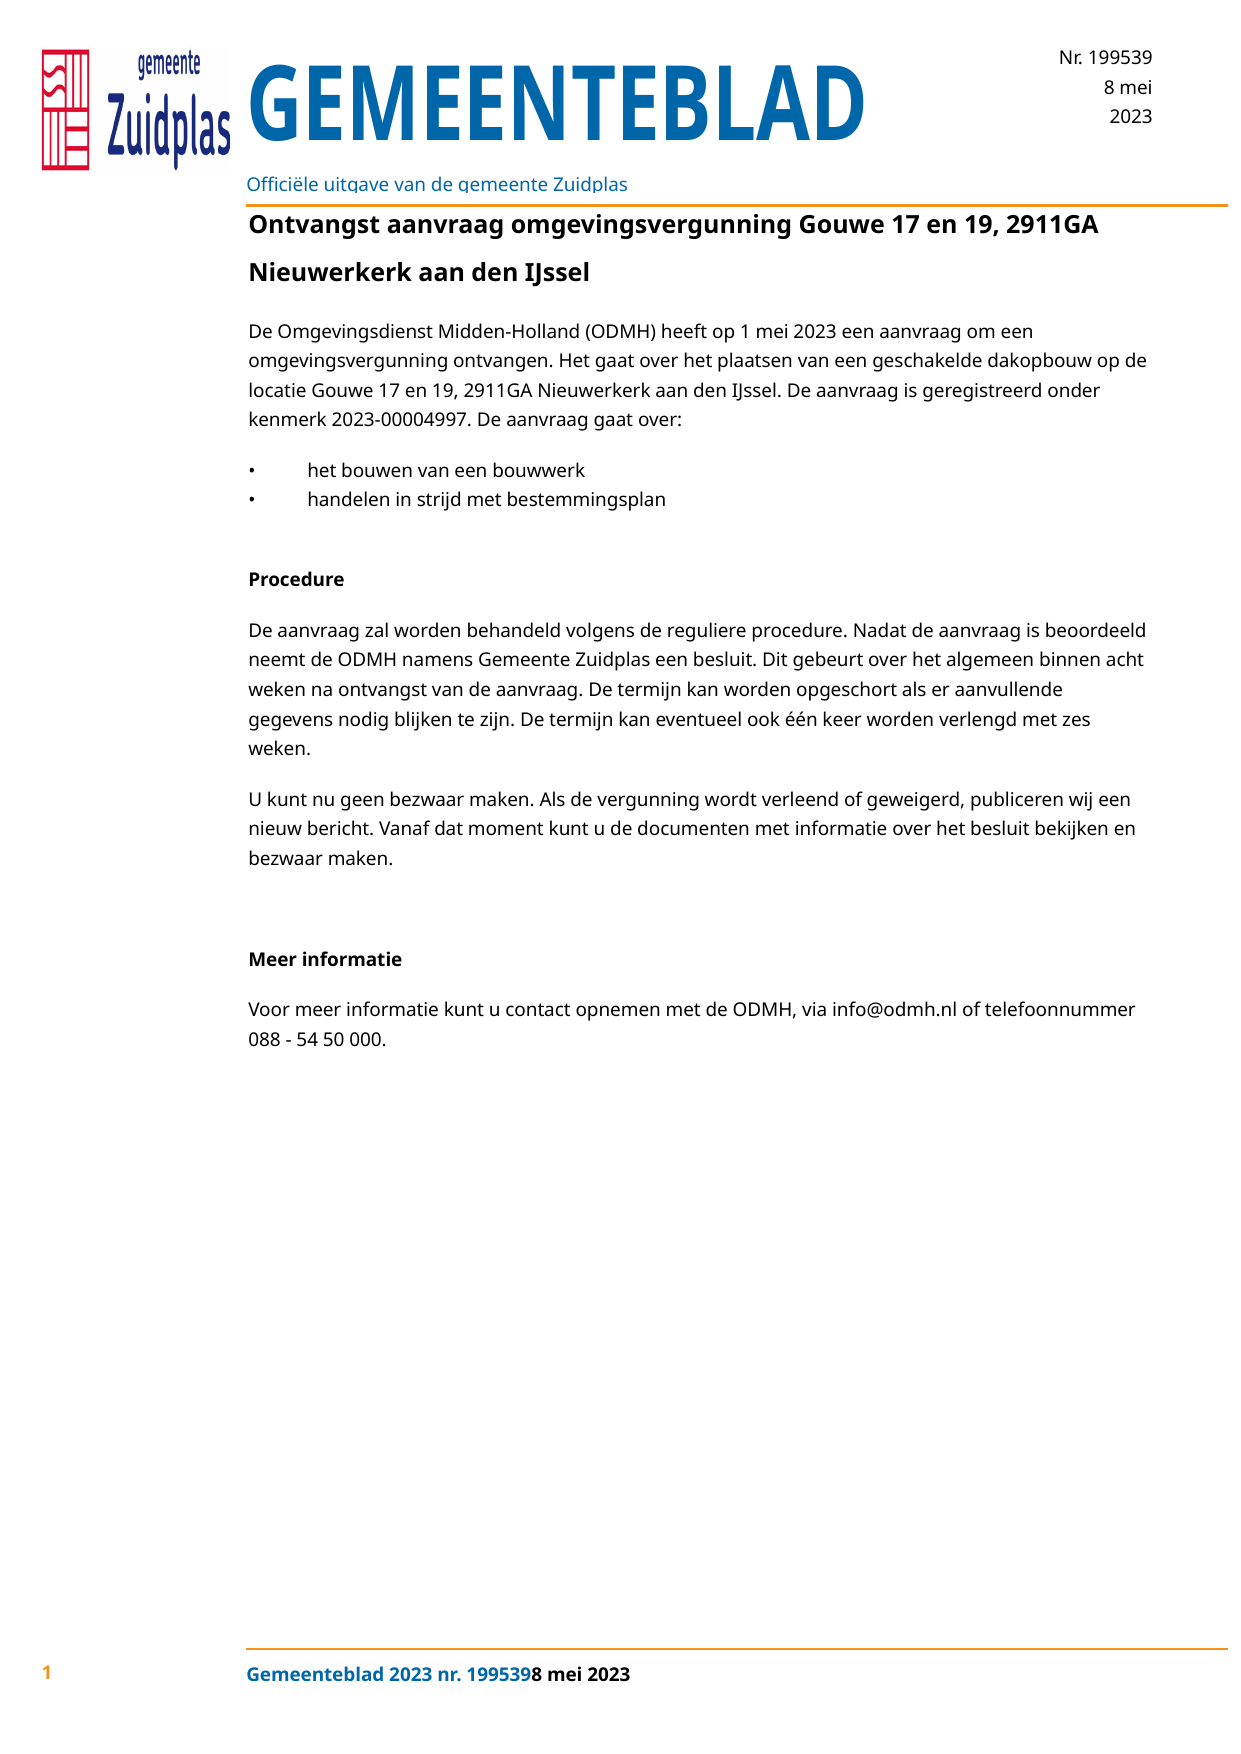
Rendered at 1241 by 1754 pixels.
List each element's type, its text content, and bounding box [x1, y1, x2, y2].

list handelen in strijd met bestemmingsplan [248, 487, 1152, 512]
text Procedure [248, 567, 1152, 592]
picture [41, 47, 231, 172]
text U kunt nu geen bezwaar maken. Als de vergunning wordt verleend of geweigerd, publiceren wij een nieuw bericht. Vanaf dat moment kunt u de documenten met informatie over het besluit bekijken en bezwaar maken. [248, 786, 1152, 871]
text De Omgevingsdienst Midden-Holland (ODMH) heeft op 1 mei 2023 een aanvraag om een omgevingsvergunning ontvangen. Het gaat over het plaatsen van een geschakelde dakopbouw op de locatie Gouwe 17 en 19, 2911GA Nieuwerkerk aan den IJssel. De aanvraag is geregistreerd onder kenmerk 2023-00004997. De aanvraag gaat over: [248, 318, 1152, 432]
list het bouwen van een bouwwerk [248, 457, 1152, 483]
text Voor meer informatie kunt u contact opnemen met de ODMH, via info@odmh.nl of telefoonnummer 088 - 54 50 000. [248, 996, 1152, 1052]
text De aanvraag zal worden behandeld volgens de reguliere procedure. Nadat de aanvraag is beoordeeld neemt de ODMH namens Gemeente Zuidplas een besluit. Dit gebeurt over het algemeen binnen acht weken na ontvangst van de aanvraag. De termijn kan worden opgeschort als er aanvullende gegevens nodig blijken te zijn. De termijn kan eventueel ook één keer worden verlengd met zes weken. [248, 617, 1152, 761]
text Ontvangst aanvraag omgevingsvergunning Gouwe 17 en 19, 2911GA Nieuwerkerk aan den IJssel [248, 207, 1152, 288]
text Meer informatie [248, 946, 1152, 972]
